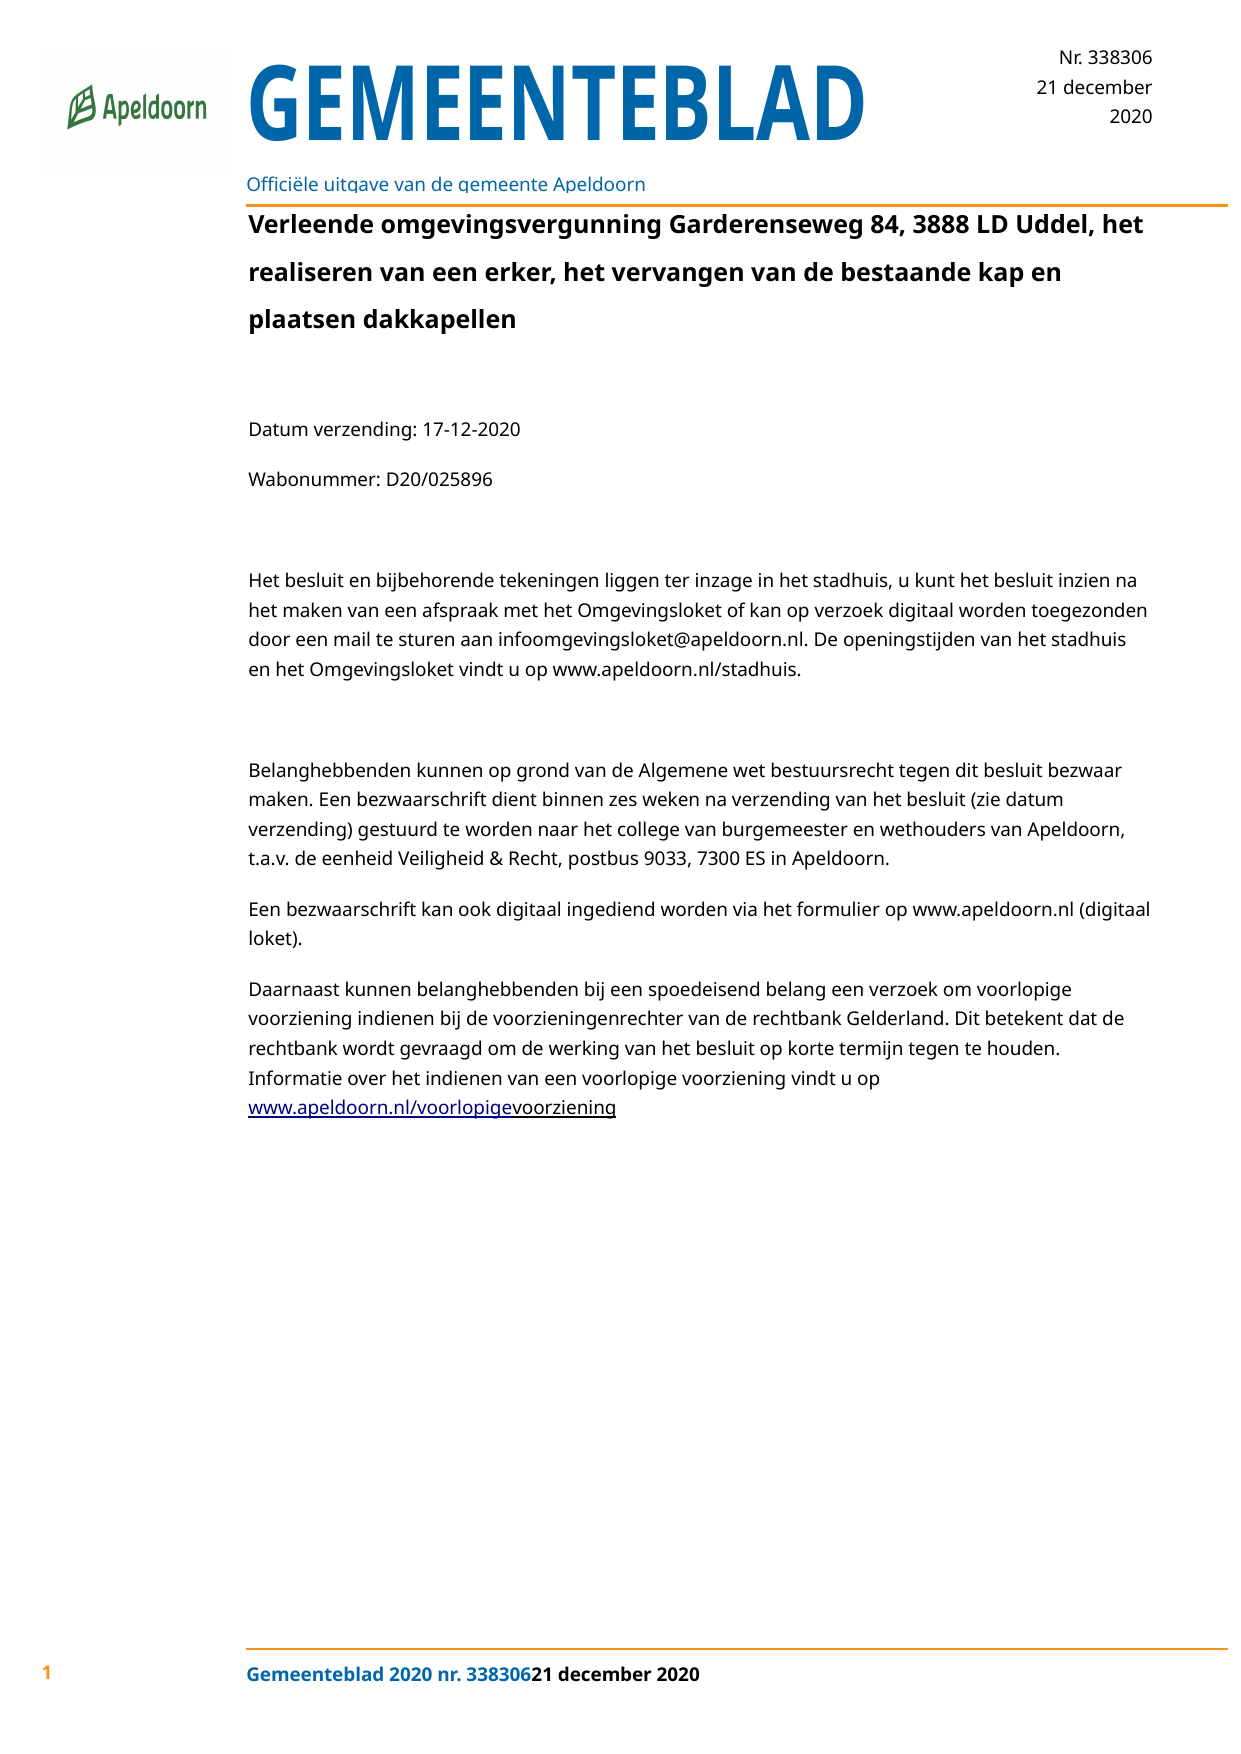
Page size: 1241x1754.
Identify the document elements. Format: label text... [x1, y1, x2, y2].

text Daarnaast kunnen belanghebbenden bij een spoedeisend belang een verzoek om voorlopige voorziening indienen bij de voorzieningenrechter van de rechtbank Gelderland. Dit betekent dat de rechtbank wordt gevraagd om de werking van het besluit op korte termijn tegen te houden. Informatie over het indienen van een voorlopige voorziening vindt u op www.apeldoorn.nl/voorlopigevoorziening [248, 976, 1152, 1120]
text Datum verzending: 17-12-2020 [248, 416, 1152, 442]
text Een bezwaarschrift kan ook digitaal ingediend worden via het formulier op www.apeldoorn.nl (digitaal loket). [248, 896, 1152, 951]
text Belanghebbenden kunnen op grond van de Algemene wet bestuursrecht tegen dit besluit bezwaar maken. Een bezwaarschrift dient binnen zes weken na verzending van het besluit (zie datum verzending) gestuurd te worden naar het college van burgemeester en wethouders van Apeldoorn, t.a.v. de eenheid Veiligheid & Recht, postbus 9033, 7300 ES in Apeldoorn. [248, 757, 1152, 871]
picture [41, 47, 231, 172]
text Verleende omgevingsvergunning Garderenseweg 84, 3888 LD Uddel, het realiseren van een erker, het vervangen van de bestaande kap en plaatsen dakkapellen [248, 207, 1152, 336]
text Wabonummer: D20/025896 [248, 466, 1152, 492]
text Het besluit en bijbehorende tekeningen liggen ter inzage in het stadhuis, u kunt het besluit inzien na het maken van een afspraak met het Omgevingsloket of kan op verzoek digitaal worden toegezonden door een mail te sturen aan infoomgevingsloket@apeldoorn.nl. De openingstijden van het stadhuis en het Omgevingsloket vindt u op www.apeldoorn.nl/stadhuis. [248, 567, 1152, 682]
